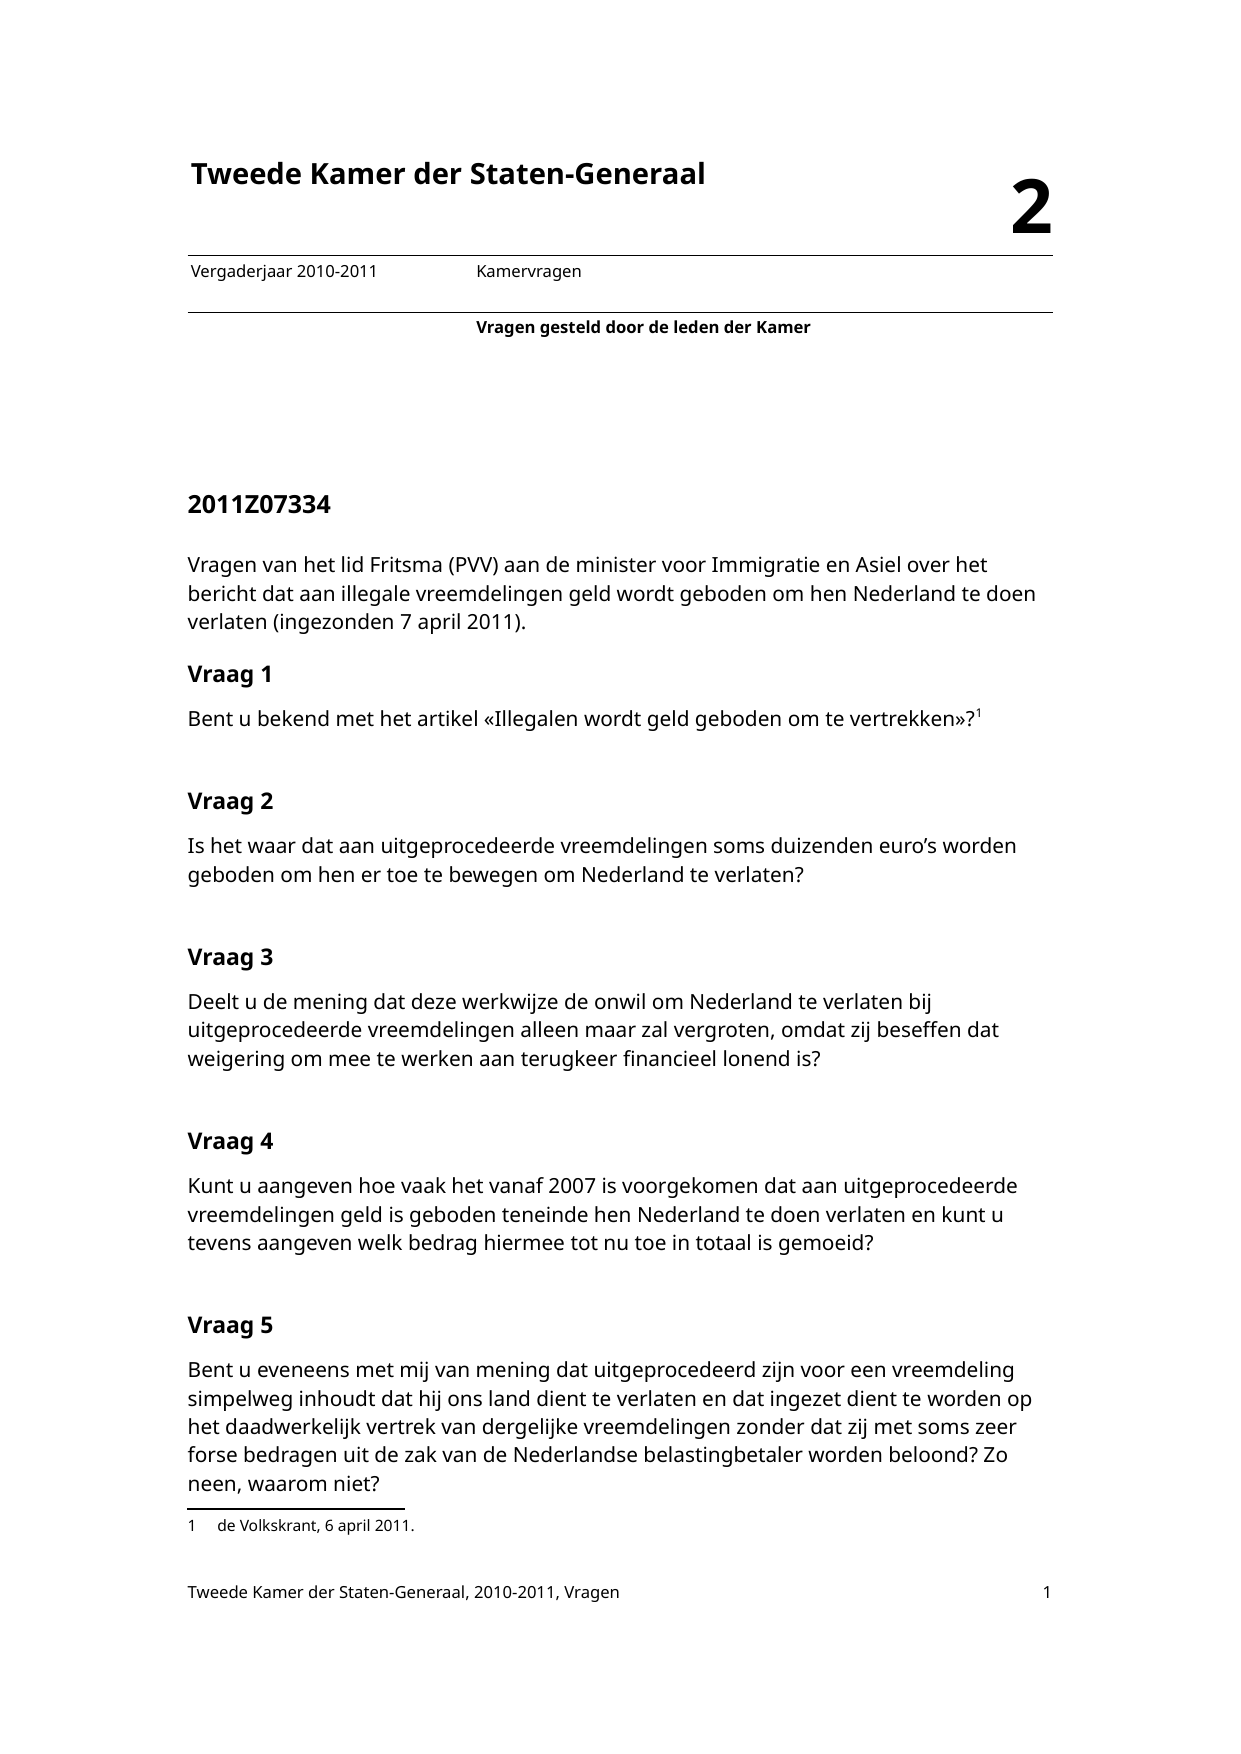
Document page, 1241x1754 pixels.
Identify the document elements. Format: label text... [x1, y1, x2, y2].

table_cell Vragen gesteld door de leden der Kamer [473, 313, 1053, 339]
table_cell [188, 313, 473, 339]
subtitle Vraag 1 [187, 658, 1053, 689]
text Bent u eveneens met mij van mening dat uitgeprocedeerd zijn voor een vreemdeling simpelweg inhoudt dat hij ons land dient te verlaten en dat ingezet dient te worden op het daadwerkelijk vertrek van dergelijke vreemdelingen zonder dat zij met soms zeer forse bedragen uit de zak van de Nederlandse belastingbetaler worden beloond? Zo neen, waarom niet? [187, 1355, 1053, 1497]
table_cell Vergaderjaar 2010-2011 [188, 256, 473, 312]
table_header Tweede Kamer der Staten-Generaal [188, 150, 879, 255]
subtitle Vraag 5 [187, 1309, 1053, 1340]
text Kunt u aangeven hoe vaak het vanaf 2007 is voorgekomen dat aan uitgeprocedeerde vreemdelingen geld is geboden teneinde hen Nederland te doen verlaten en kunt u tevens aangeven welk bedrag hiermee tot nu toe in totaal is gemoeid? [187, 1171, 1053, 1257]
subtitle Vraag 2 [187, 785, 1053, 817]
text de Volkskrant, 6 april 2011. [187, 1508, 1053, 1536]
table_header 2 [880, 150, 1053, 255]
table_cell Kamervragen [473, 256, 1053, 312]
subtitle Vraag 3 [187, 941, 1053, 972]
text Vragen van het lid Fritsma (PVV) aan de minister voor Immigratie en Asiel over het bericht dat aan illegale vreemdelingen geld wordt geboden om hen Nederland te doen verlaten (ingezonden 7 april 2011). [187, 550, 1053, 636]
text 2011Z07334 [187, 487, 1053, 521]
text Is het waar dat aan uitgeprocedeerde vreemdelingen soms duizenden euro’s worden geboden om hen er toe te bewegen om Nederland te verlaten? [187, 832, 1053, 888]
subtitle Vraag 4 [187, 1125, 1053, 1156]
text Deelt u de mening dat deze werkwijze de onwil om Nederland te verlaten bij uitgeprocedeerde vreemdelingen alleen maar zal vergroten, omdat zij beseffen dat weigering om mee te werken aan terugkeer financieel lonend is? [187, 987, 1053, 1072]
text Bent u bekend met het artikel «Illegalen wordt geld geboden om te vertrekken»? [187, 704, 1053, 733]
